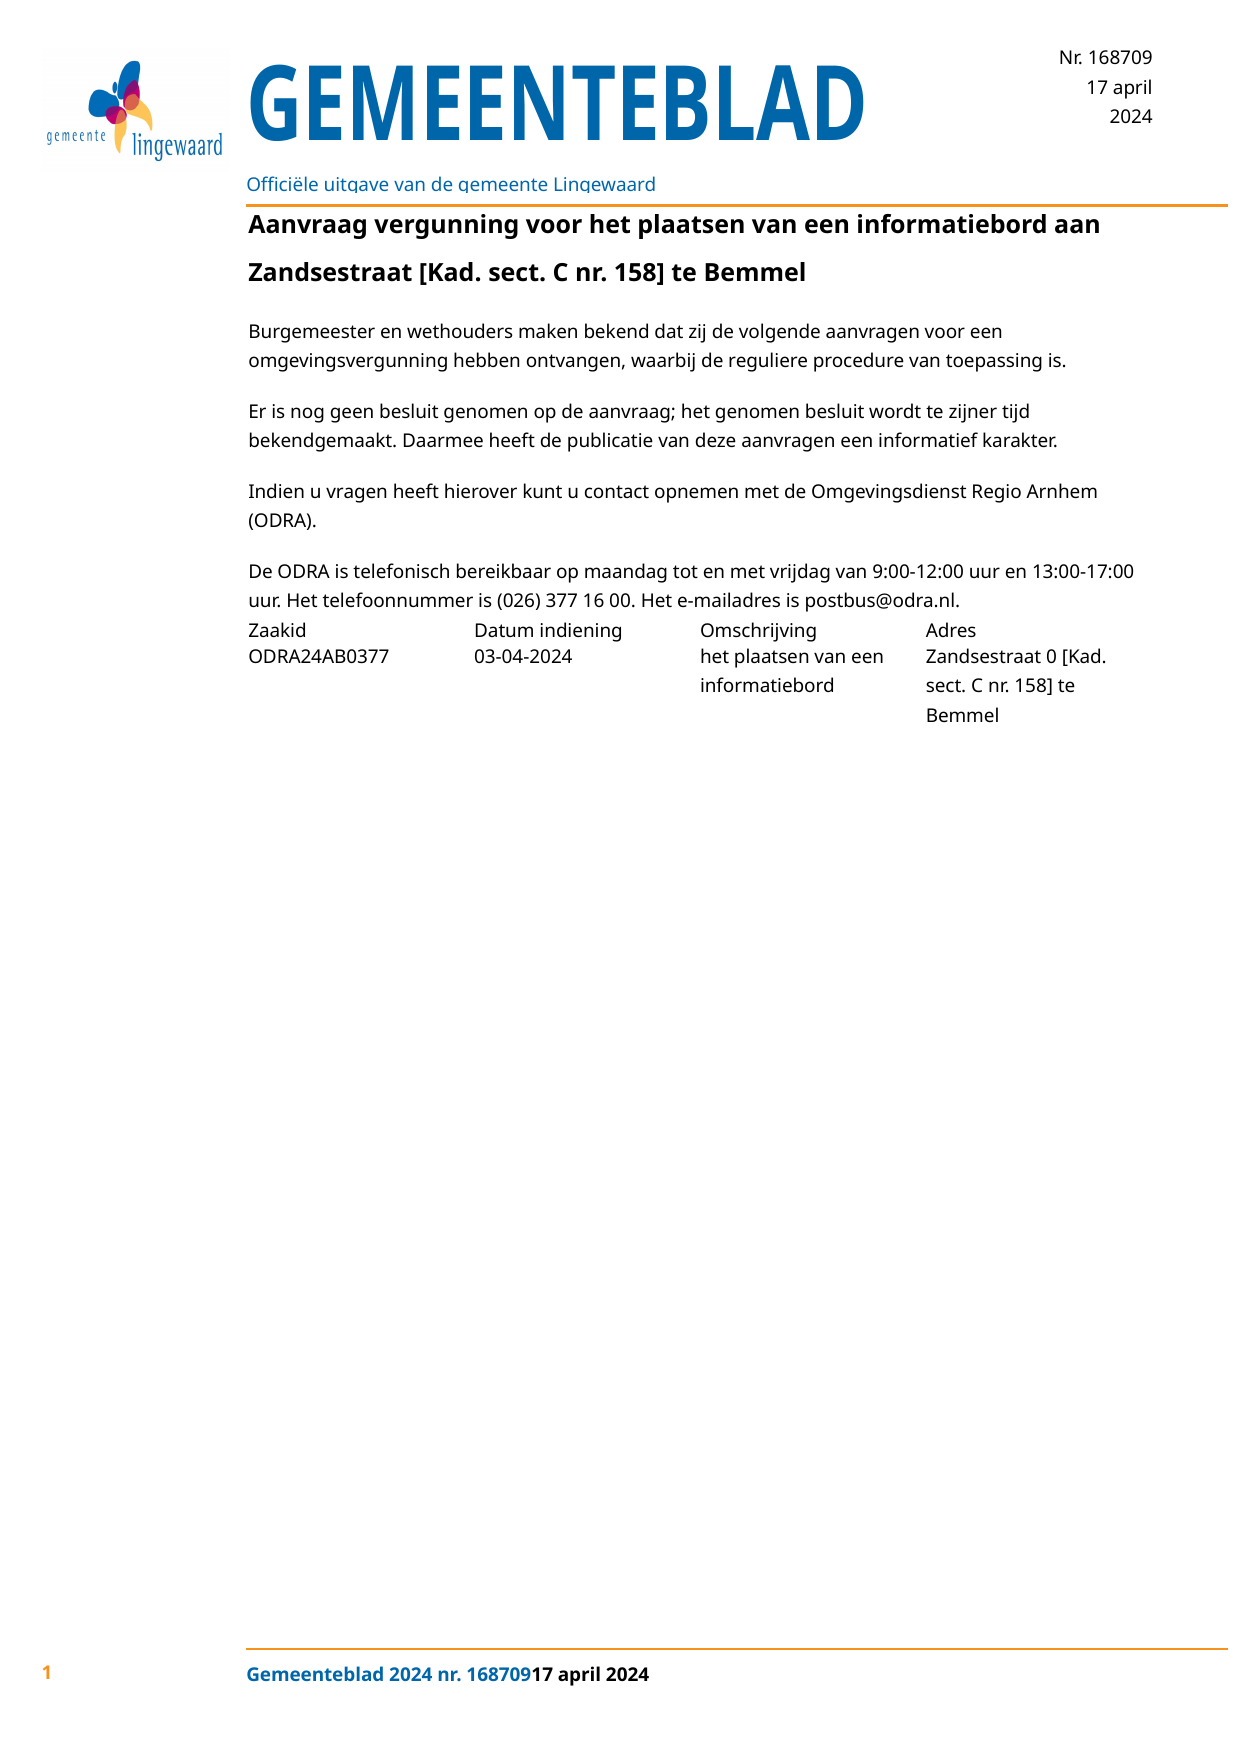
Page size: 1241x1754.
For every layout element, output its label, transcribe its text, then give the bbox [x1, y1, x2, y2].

text Indien u vragen heeft hierover kunt u contact opnemen met de Omgevingsdienst Regio Arnhem (ODRA). [248, 478, 1152, 533]
table_cell Zandsestraat 0 [Kad. sect. C nr. 158] te Bemmel [926, 643, 1152, 728]
table_header Adres [926, 617, 1152, 643]
text Er is nog geen besluit genomen op de aanvraag; het genomen besluit wordt te zijner tijd bekendgemaakt. Daarmee heeft de publicatie van deze aanvragen een informatief karakter. [248, 398, 1152, 453]
table_cell het plaatsen van een informatiebord [700, 643, 926, 728]
text De ODRA is telefonisch bereikbaar op maandag tot en met vrijdag van 9:00-12:00 uur en 13:00-17:00 uur. Het telefoonnummer is (026) 377 16 00. Het e-mailadres is postbus@odra.nl. [248, 558, 1152, 613]
text Burgemeester en wethouders maken bekend dat zij de volgende aanvragen voor een omgevingsvergunning hebben ontvangen, waarbij de reguliere procedure van toepassing is. [248, 318, 1152, 373]
table_header Omschrijving [700, 617, 926, 643]
table_cell 03-04-2024 [474, 643, 700, 728]
table_header Zaakid [248, 617, 474, 643]
text Aanvraag vergunning voor het plaatsen van een informatiebord aan Zandsestraat [Kad. sect. C nr. 158] te Bemmel [248, 207, 1152, 288]
table_header Datum indiening [474, 617, 700, 643]
picture [41, 47, 231, 172]
table_cell ODRA24AB0377 [248, 643, 474, 728]
